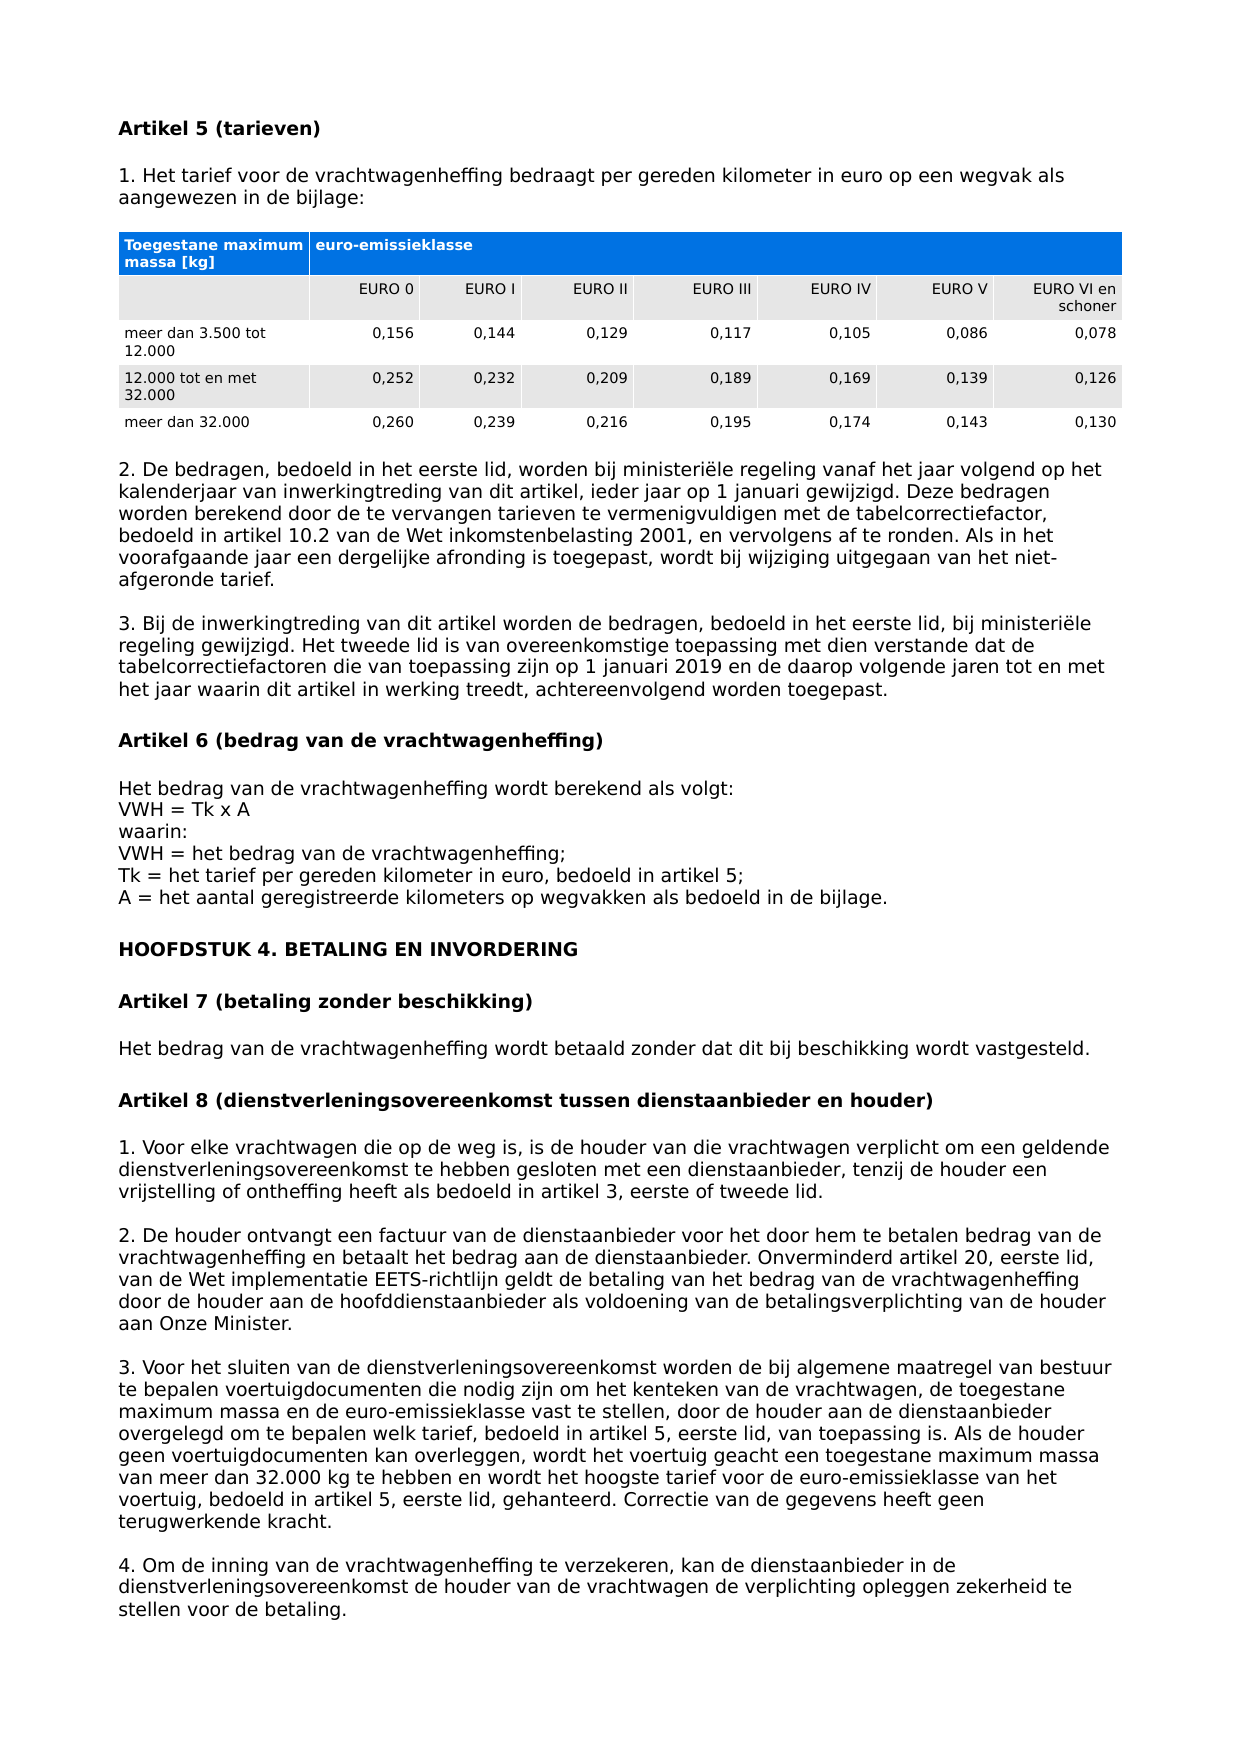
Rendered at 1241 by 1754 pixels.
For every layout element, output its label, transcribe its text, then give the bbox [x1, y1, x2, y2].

table_cell 0,156 [310, 321, 419, 364]
table_cell EURO 0 [310, 276, 419, 320]
text 4. Om de inning van de vrachtwagenheffing te verzekeren, kan de dienstaanbieder in de dienstverleningsovereenkomst de houder van de vrachtwagen de verplichting opleggen zekerheid te stellen voor de betaling. [118, 1554, 1122, 1620]
text VWH = Tk x A [118, 799, 1122, 821]
table_cell 0,117 [634, 321, 757, 364]
text 2. De bedragen, bedoeld in het eerste lid, worden bij ministeriële regeling vanaf het jaar volgend op het kalenderjaar van inwerkingtreding van dit artikel, ieder jaar op 1 januari gewijzigd. Deze bedragen worden berekend door de te vervangen tarieven te vermenigvuldigen met de tabelcorrectiefactor, bedoeld in artikel 10.2 van de Wet inkomstenbelasting 2001, en vervolgens af te ronden. Als in het voorafgaande jaar een dergelijke afronding is toegepast, wordt bij wijziging uitgegaan van het niet-afgeronde tarief. [118, 459, 1122, 591]
table_cell meer dan 32.000 [119, 410, 309, 436]
table_cell EURO VI en schoner [994, 276, 1122, 320]
table_cell 0,174 [758, 410, 876, 436]
subtitle Artikel 5 (tarieven) [118, 118, 1122, 140]
table_cell 0,260 [310, 410, 419, 436]
table_cell 0,216 [522, 410, 633, 436]
table_cell 0,143 [877, 410, 993, 436]
table_cell [119, 276, 309, 320]
table_cell EURO I [420, 276, 521, 320]
subtitle Artikel 6 (bedrag van de vrachtwagenheffing) [118, 730, 1122, 752]
text Het bedrag van de vrachtwagenheffing wordt berekend als volgt: [118, 777, 1122, 799]
table_header euro-emissieklasse [310, 232, 1122, 275]
table_cell EURO II [522, 276, 633, 320]
table_cell 0,239 [420, 410, 521, 436]
subtitle Artikel 8 (dienstverleningsovereenkomst tussen dienstaanbieder en houder) [118, 1090, 1122, 1112]
text 3. Bij de inwerkingtreding van dit artikel worden de bedragen, bedoeld in het eerste lid, bij ministeriële regeling gewijzigd. Het tweede lid is van overeenkomstige toepassing met dien verstande dat de tabelcorrectiefactoren die van toepassing zijn op 1 januari 2019 en de daarop volgende jaren tot en met het jaar waarin dit artikel in werking treedt, achtereenvolgend worden toegepast. [118, 612, 1122, 700]
table_cell 12.000 tot en met 32.000 [119, 365, 309, 408]
text 1. Het tarief voor de vrachtwagenheffing bedraagt per gereden kilometer in euro op een wegvak als aangewezen in de bijlage: [118, 165, 1122, 209]
text 1. Voor elke vrachtwagen die op de weg is, is de houder van die vrachtwagen verplicht om een geldende dienstverleningsovereenkomst te hebben gesloten met een dienstaanbieder, tenzij de houder een vrijstelling of ontheffing heeft als bedoeld in artikel 3, eerste of tweede lid. [118, 1137, 1122, 1203]
text Het bedrag van de vrachtwagenheffing wordt betaald zonder dat dit bij beschikking wordt vastgesteld. [118, 1038, 1122, 1060]
table_cell 0,144 [420, 321, 521, 364]
table_cell 0,195 [634, 410, 757, 436]
table_cell 0,209 [522, 365, 633, 408]
text waarin: [118, 821, 1122, 843]
table_cell 0,169 [758, 365, 876, 408]
table_cell EURO V [877, 276, 993, 320]
subtitle HOOFDSTUK 4. BETALING EN INVORDERING [118, 939, 1122, 961]
subtitle Artikel 7 (betaling zonder beschikking) [118, 991, 1122, 1013]
table_header Toegestane maximum massa [kg] [119, 232, 309, 275]
table_cell 0,252 [310, 365, 419, 408]
table_cell 0,232 [420, 365, 521, 408]
text 3. Voor het sluiten van de dienstverleningsovereenkomst worden de bij algemene maatregel van bestuur te bepalen voertuigdocumenten die nodig zijn om het kenteken van de vrachtwagen, de toegestane maximum massa en de euro-emissieklasse vast te stellen, door de houder aan de dienstaanbieder overgelegd om te bepalen welk tarief, bedoeld in artikel 5, eerste lid, van toepassing is. Als de houder geen voertuigdocumenten kan overleggen, wordt het voertuig geacht een toegestane maximum massa van meer dan 32.000 kg te hebben en wordt het hoogste tarief voor de euro-emissieklasse van het voertuig, bedoeld in artikel 5, eerste lid, gehanteerd. Correctie van de gegevens heeft geen terugwerkende kracht. [118, 1357, 1122, 1533]
text Tk = het tarief per gereden kilometer in euro, bedoeld in artikel 5; [118, 865, 1122, 887]
text 2. De houder ontvangt een factuur van de dienstaanbieder voor het door hem te betalen bedrag van de vrachtwagenheffing en betaalt het bedrag aan de dienstaanbieder. Onverminderd artikel 20, eerste lid, van de Wet implementatie EETS-richtlijn geldt de betaling van het bedrag van de vrachtwagenheffing door de houder aan de hoofddienstaanbieder als voldoening van de betalingsverplichting van de houder aan Onze Minister. [118, 1225, 1122, 1335]
table_cell 0,189 [634, 365, 757, 408]
text VWH = het bedrag van de vrachtwagenheffing; [118, 843, 1122, 865]
table_cell 0,078 [994, 321, 1122, 364]
table_cell 0,086 [877, 321, 993, 364]
table_cell EURO III [634, 276, 757, 320]
text A = het aantal geregistreerde kilometers op wegvakken als bedoeld in de bijlage. [118, 887, 1122, 909]
table_cell 0,130 [994, 410, 1122, 436]
table_cell meer dan 3.500 tot 12.000 [119, 321, 309, 364]
table_cell 0,129 [522, 321, 633, 364]
table_cell 0,126 [994, 365, 1122, 408]
table_cell 0,105 [758, 321, 876, 364]
table_cell 0,139 [877, 365, 993, 408]
table_cell EURO IV [758, 276, 876, 320]
